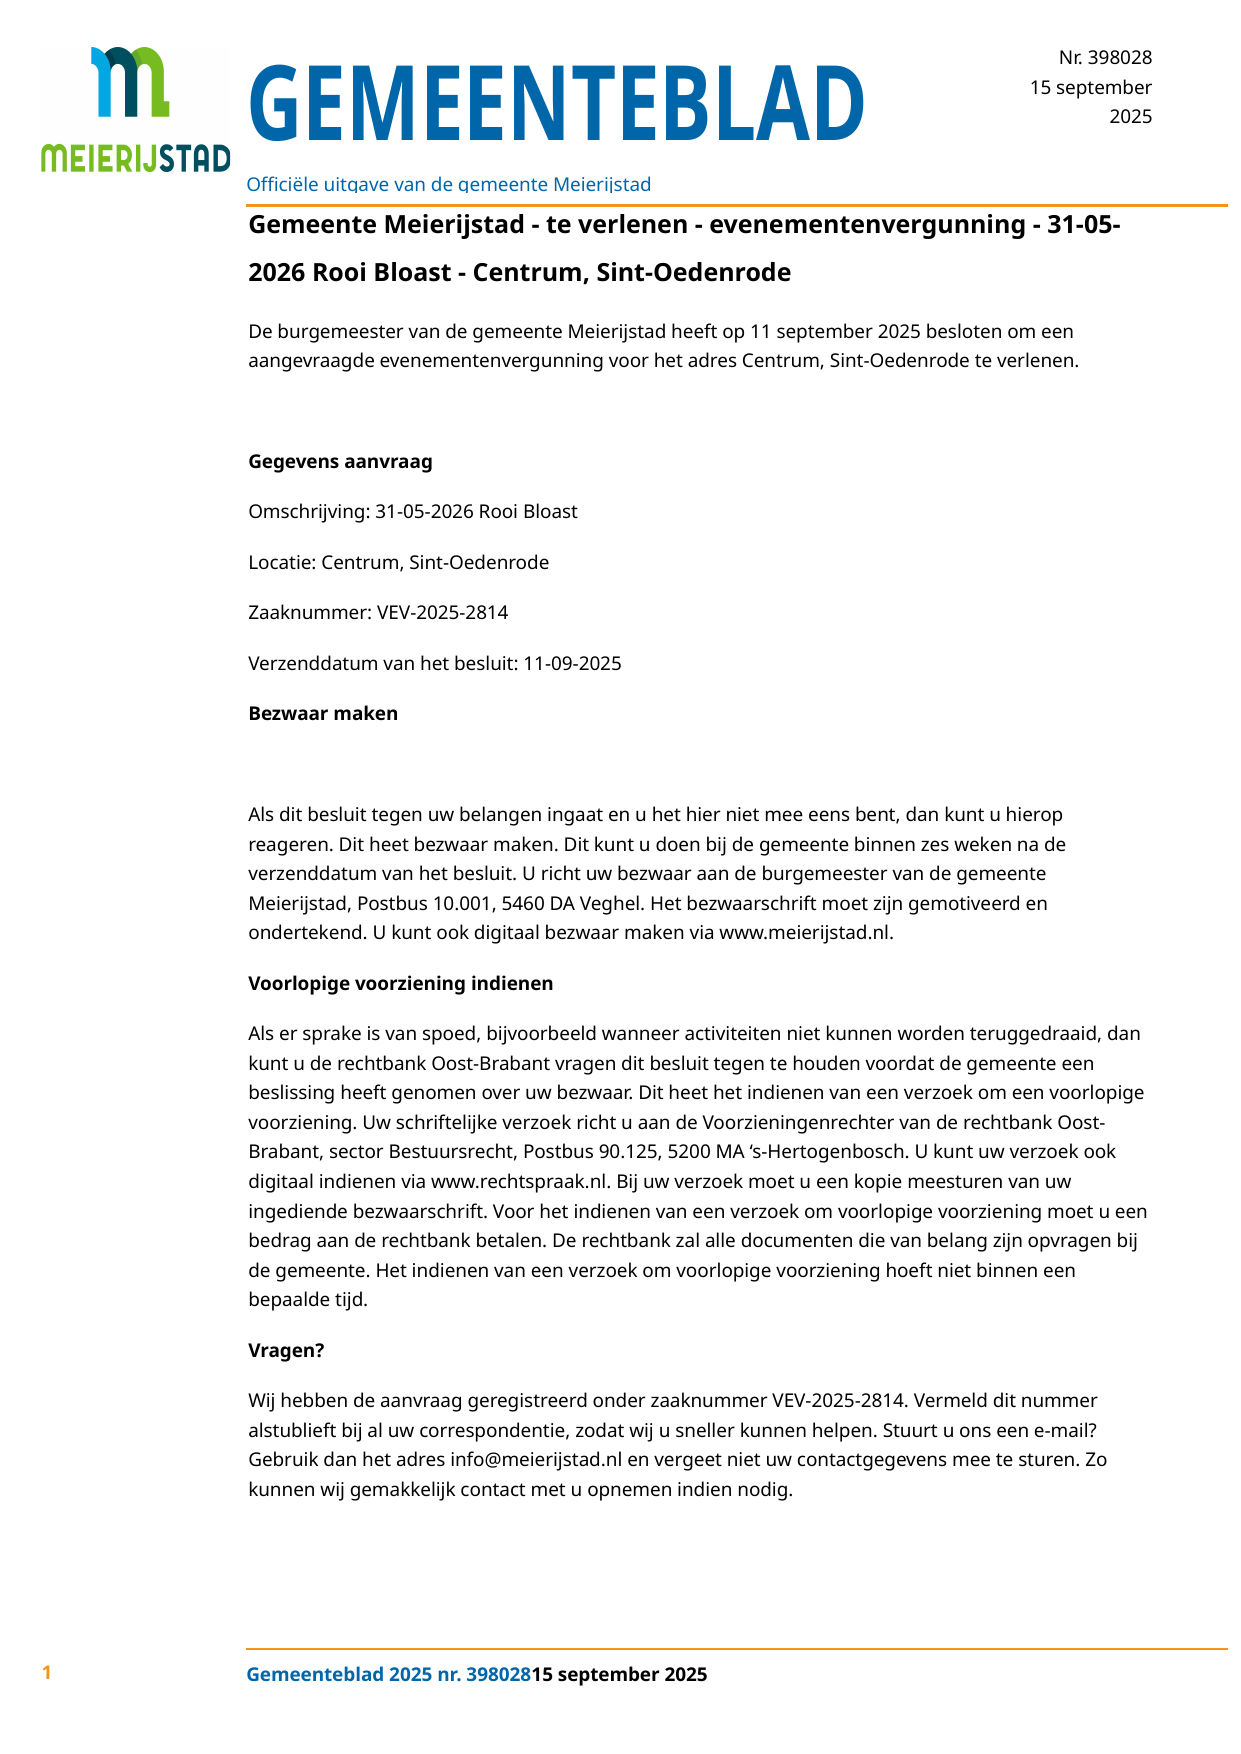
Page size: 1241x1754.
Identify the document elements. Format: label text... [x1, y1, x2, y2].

text Gemeente Meierijstad - te verlenen - evenementenvergunning - 31-05-2026 Rooi Bloast - Centrum, Sint-Oedenrode [248, 207, 1152, 288]
text Zaaknummer: VEV-2025-2814 [248, 599, 1152, 625]
text Bezwaar maken [248, 700, 1152, 726]
text Verzenddatum van het besluit: 11-09-2025 [248, 650, 1152, 676]
text Voorlopige voorziening indienen [248, 970, 1152, 996]
text Omschrijving: 31-05-2026 Rooi Bloast [248, 499, 1152, 524]
picture [41, 47, 231, 172]
text Gegevens aanvraag [248, 448, 1152, 474]
text Als er sprake is van spoed, bijvoorbeeld wanneer activiteiten niet kunnen worden teruggedraaid, dan kunt u de rechtbank Oost-Brabant vragen dit besluit tegen te houden voordat de gemeente een beslissing heeft genomen over uw bezwaar. Dit heet het indienen van een verzoek om een voorlopige voorziening. Uw schriftelijke verzoek richt u aan de Voorzieningenrechter van de rechtbank Oost-Brabant, sector Bestuursrecht, Postbus 90.125, 5200 MA ‘s-Hertogenbosch. U kunt uw verzoek ook digitaal indienen via www.rechtspraak.nl. Bij uw verzoek moet u een kopie meesturen van uw ingediende bezwaarschrift. Voor het indienen van een verzoek om voorlopige voorziening moet u een bedrag aan de rechtbank betalen. De rechtbank zal alle documenten die van belang zijn opvragen bij de gemeente. Het indienen van een verzoek om voorlopige voorziening hoeft niet binnen een bepaalde tijd. [248, 1020, 1152, 1312]
text Als dit besluit tegen uw belangen ingaat en u het hier niet mee eens bent, dan kunt u hierop reageren. Dit heet bezwaar maken. Dit kunt u doen bij de gemeente binnen zes weken na de verzenddatum van het besluit. U richt uw bezwaar aan de burgemeester van de gemeente Meierijstad, Postbus 10.001, 5460 DA Veghel. Het bezwaarschrift moet zijn gemotiveerd en ondertekend. U kunt ook digitaal bezwaar maken via www.meierijstad.nl. [248, 801, 1152, 945]
text Vragen? [248, 1337, 1152, 1363]
text De burgemeester van de gemeente Meierijstad heeft op 11 september 2025 besloten om een aangevraagde evenementenvergunning voor het adres Centrum, Sint-Oedenrode te verlenen. [248, 318, 1152, 373]
text Locatie: Centrum, Sint-Oedenrode [248, 549, 1152, 575]
text Wij hebben de aanvraag geregistreerd onder zaaknummer VEV-2025-2814. Vermeld dit nummer alstublieft bij al uw correspondentie, zodat wij u sneller kunnen helpen. Stuurt u ons een e-mail? Gebruik dan het adres info@meierijstad.nl en vergeet niet uw contactgegevens mee te sturen. Zo kunnen wij gemakkelijk contact met u opnemen indien nodig. [248, 1387, 1152, 1502]
